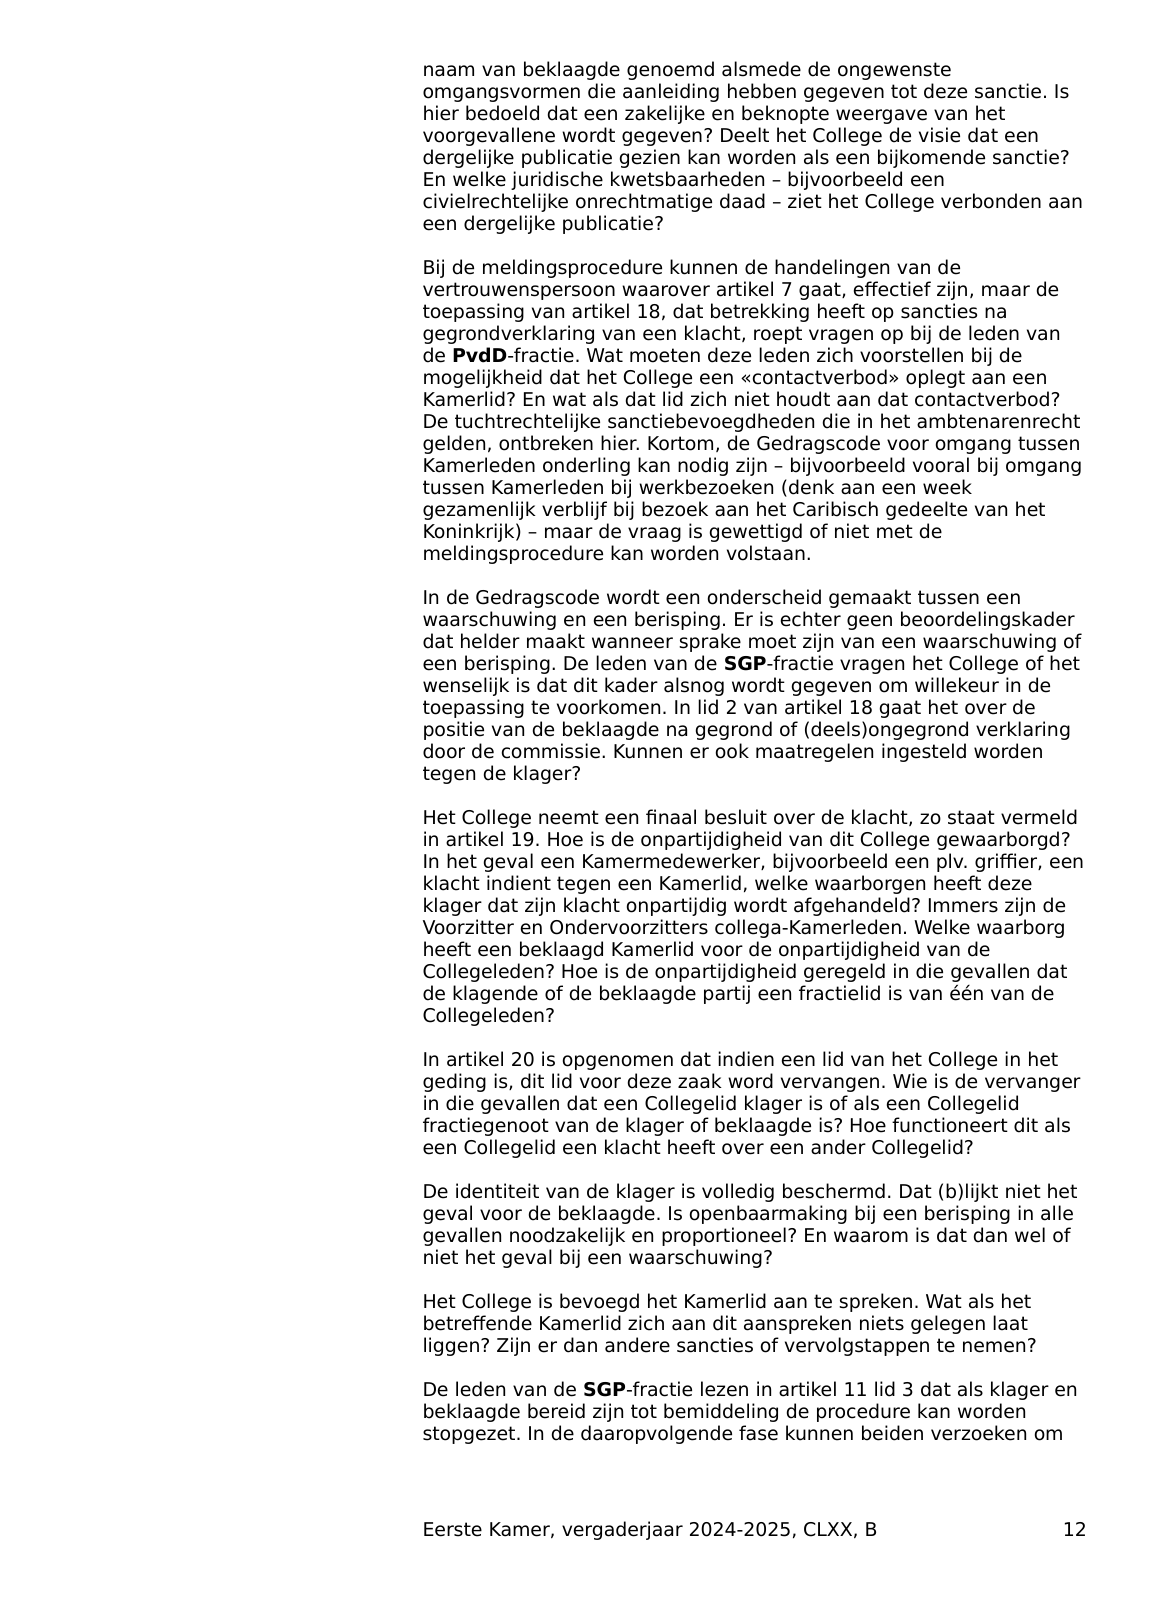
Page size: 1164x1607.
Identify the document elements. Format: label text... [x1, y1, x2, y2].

text De leden van de SGP-fractie lezen in artikel 11 lid 3 dat als klager en beklaagde bereid zijn tot bemiddeling de procedure kan worden stopgezet. In de daaropvolgende fase kunnen beiden verzoeken om [422, 1379, 1087, 1445]
text Bij de meldingsprocedure kunnen de handelingen van de vertrouwenspersoon waarover artikel 7 gaat, effectief zijn, maar de toepassing van artikel 18, dat betrekking heeft op sancties na gegrondverklaring van een klacht, roept vragen op bij de leden van de PvdD-fractie. Wat moeten deze leden zich voorstellen bij de mogelijkheid dat het College een «contactverbod» oplegt aan een Kamerlid? En wat als dat lid zich niet houdt aan dat contactverbod? De tuchtrechtelijke sanctiebevoegdheden die in het ambtenarenrecht gelden, ontbreken hier. Kortom, de Gedragscode voor omgang tussen Kamerleden onderling kan nodig zijn – bijvoorbeeld vooral bij omgang tussen Kamerleden bij werkbezoeken (denk aan een week gezamenlijk verblijf bij bezoek aan het Caribisch gedeelte van het Koninkrijk) – maar de vraag is gewettigd of niet met de meldingsprocedure kan worden volstaan. [422, 257, 1087, 565]
text De identiteit van de klager is volledig beschermd. Dat (b)lijkt niet het geval voor de beklaagde. Is openbaarmaking bij een berisping in alle gevallen noodzakelijk en proportioneel? En waarom is dat dan wel of niet het geval bij een waarschuwing? [422, 1181, 1087, 1269]
text In artikel 20 is opgenomen dat indien een lid van het College in het geding is, dit lid voor deze zaak word vervangen. Wie is de vervanger in die gevallen dat een Collegelid klager is of als een Collegelid fractiegenoot van de klager of beklaagde is? Hoe functioneert dit als een Collegelid een klacht heeft over een ander Collegelid? [422, 1049, 1087, 1159]
text naam van beklaagde genoemd alsmede de ongewenste omgangsvormen die aanleiding hebben gegeven tot deze sanctie. Is hier bedoeld dat een zakelijke en beknopte weergave van het voorgevallene wordt gegeven? Deelt het College de visie dat een dergelijke publicatie gezien kan worden als een bijkomende sanctie? En welke juridische kwetsbaarheden – bijvoorbeeld een civielrechtelijke onrechtmatige daad – ziet het College verbonden aan een dergelijke publicatie? [422, 59, 1087, 235]
text Het College is bevoegd het Kamerlid aan te spreken. Wat als het betreffende Kamerlid zich aan dit aanspreken niets gelegen laat liggen? Zijn er dan andere sancties of vervolgstappen te nemen? [422, 1291, 1087, 1357]
text Het College neemt een finaal besluit over de klacht, zo staat vermeld in artikel 19. Hoe is de onpartijdigheid van dit College gewaarborgd? In het geval een Kamermedewerker, bijvoorbeeld een plv. griffier, een klacht indient tegen een Kamerlid, welke waarborgen heeft deze klager dat zijn klacht onpartijdig wordt afgehandeld? Immers zijn de Voorzitter en Ondervoorzitters collega-Kamerleden. Welke waarborg heeft een beklaagd Kamerlid voor de onpartijdigheid van de Collegeleden? Hoe is de onpartijdigheid geregeld in die gevallen dat de klagende of de beklaagde partij een fractielid is van één van de Collegeleden? [422, 807, 1087, 1027]
text In de Gedragscode wordt een onderscheid gemaakt tussen een waarschuwing en een berisping. Er is echter geen beoordelingskader dat helder maakt wanneer sprake moet zijn van een waarschuwing of een berisping. De leden van de SGP-fractie vragen het College of het wenselijk is dat dit kader alsnog wordt gegeven om willekeur in de toepassing te voorkomen. In lid 2 van artikel 18 gaat het over de positie van de beklaagde na gegrond of (deels)ongegrond verklaring door de commissie. Kunnen er ook maatregelen ingesteld worden tegen de klager? [422, 587, 1087, 785]
